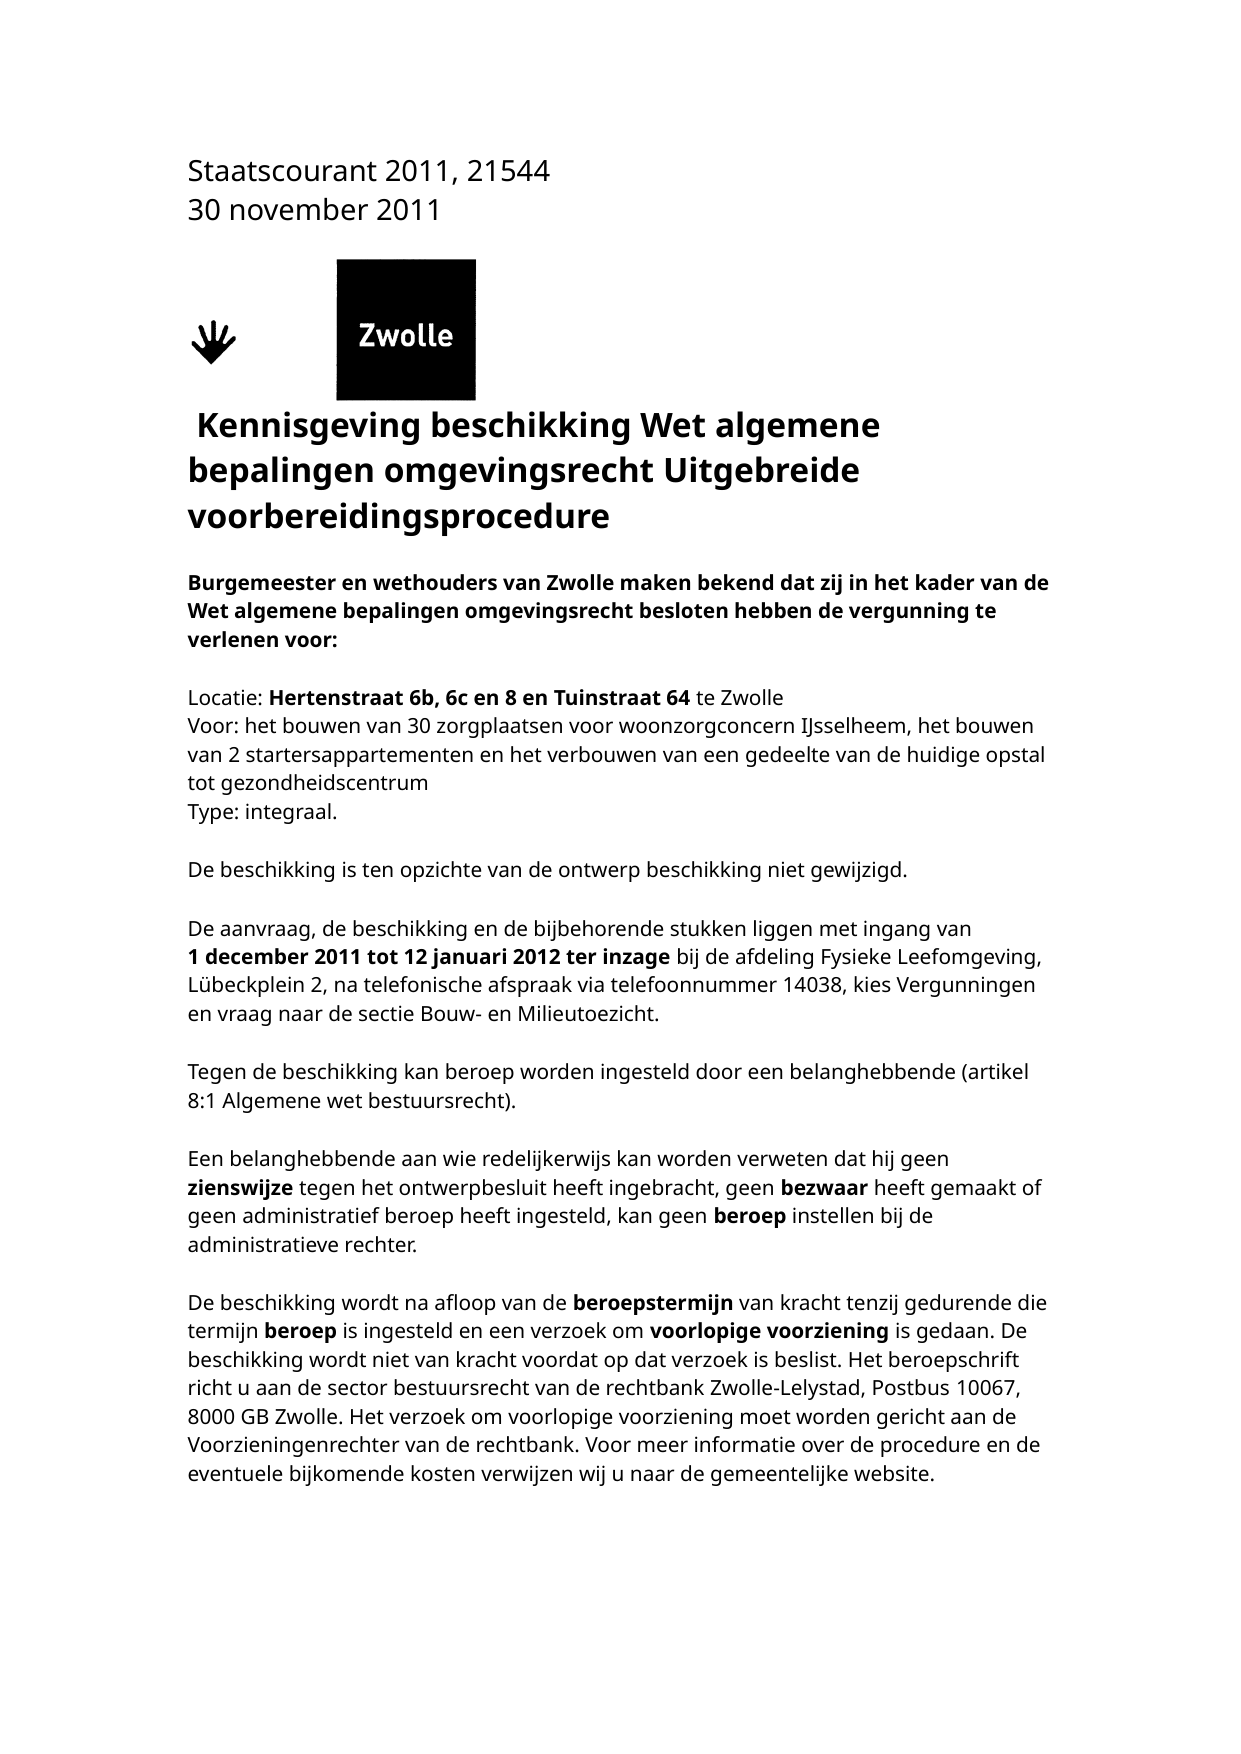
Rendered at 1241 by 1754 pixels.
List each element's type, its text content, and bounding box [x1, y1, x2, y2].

picture [187, 258, 477, 402]
text De beschikking is ten opzichte van de ontwerp beschikking niet gewijzigd. [187, 855, 1053, 884]
text Locatie: Hertenstraat 6b, 6c en 8 en Tuinstraat 64 te Zwolle [187, 683, 1053, 712]
text 30 november 2011 [187, 190, 1053, 229]
text Burgemeester en wethouders van Zwolle maken bekend dat zij in het kader van de Wet algemene bepalingen omgevingsrecht besloten hebben de vergunning te verlenen voor: [187, 568, 1053, 653]
text Voor: het bouwen van 30 zorgplaatsen voor woonzorgconcern IJsselheem, het bouwen van 2 startersappartementen en het verbouwen van een gedeelte van de huidige opstal tot gezondheidscentrum [187, 712, 1053, 797]
text De beschikking wordt na afloop van de beroepstermijn van kracht tenzij gedurende die termijn beroep is ingesteld en een verzoek om voorlopige voorziening is gedaan. De beschikking wordt niet van kracht voordat op dat verzoek is beslist. Het beroepschrift richt u aan de sector bestuursrecht van de rechtbank Zwolle-Lelystad, Postbus 10067, 8000 GB Zwolle. Het verzoek om voorlopige voorziening moet worden gericht aan de Voorzieningenrechter van de rechtbank. Voor meer informatie over de procedure en de eventuele bijkomende kosten verwijzen wij u naar de gemeentelijke website. [187, 1288, 1053, 1487]
text De aanvraag, de beschikking en de bijbehorende stukken liggen met ingang van 1 december 2011 tot 12 januari 2012 ter inzage bij de afdeling Fysieke Leefomgeving, Lübeckplein 2, na telefonische afspraak via telefoonnummer 14038, kies Vergunningen en vraag naar de sectie Bouw- en Milieutoezicht. [187, 914, 1053, 1027]
text Staatscourant 2011, 21544 [187, 150, 1053, 190]
text Type: integraal. [187, 797, 1053, 825]
text Een belanghebbende aan wie redelijkerwijs kan worden verweten dat hij geen zienswijze tegen het ontwerpbesluit heeft ingebracht, geen bezwaar heeft gemaakt of geen administratief beroep heeft ingesteld, kan geen beroep instellen bij de administratieve rechter. [187, 1144, 1053, 1258]
text Tegen de beschikking kan beroep worden ingesteld door een belanghebbende (artikel 8:1 Algemene wet bestuursrecht). [187, 1057, 1053, 1114]
subtitle Kennisgeving beschikking Wet algemene bepalingen omgevingsrecht Uitgebreide voorbereidingsprocedure [187, 271, 1053, 538]
